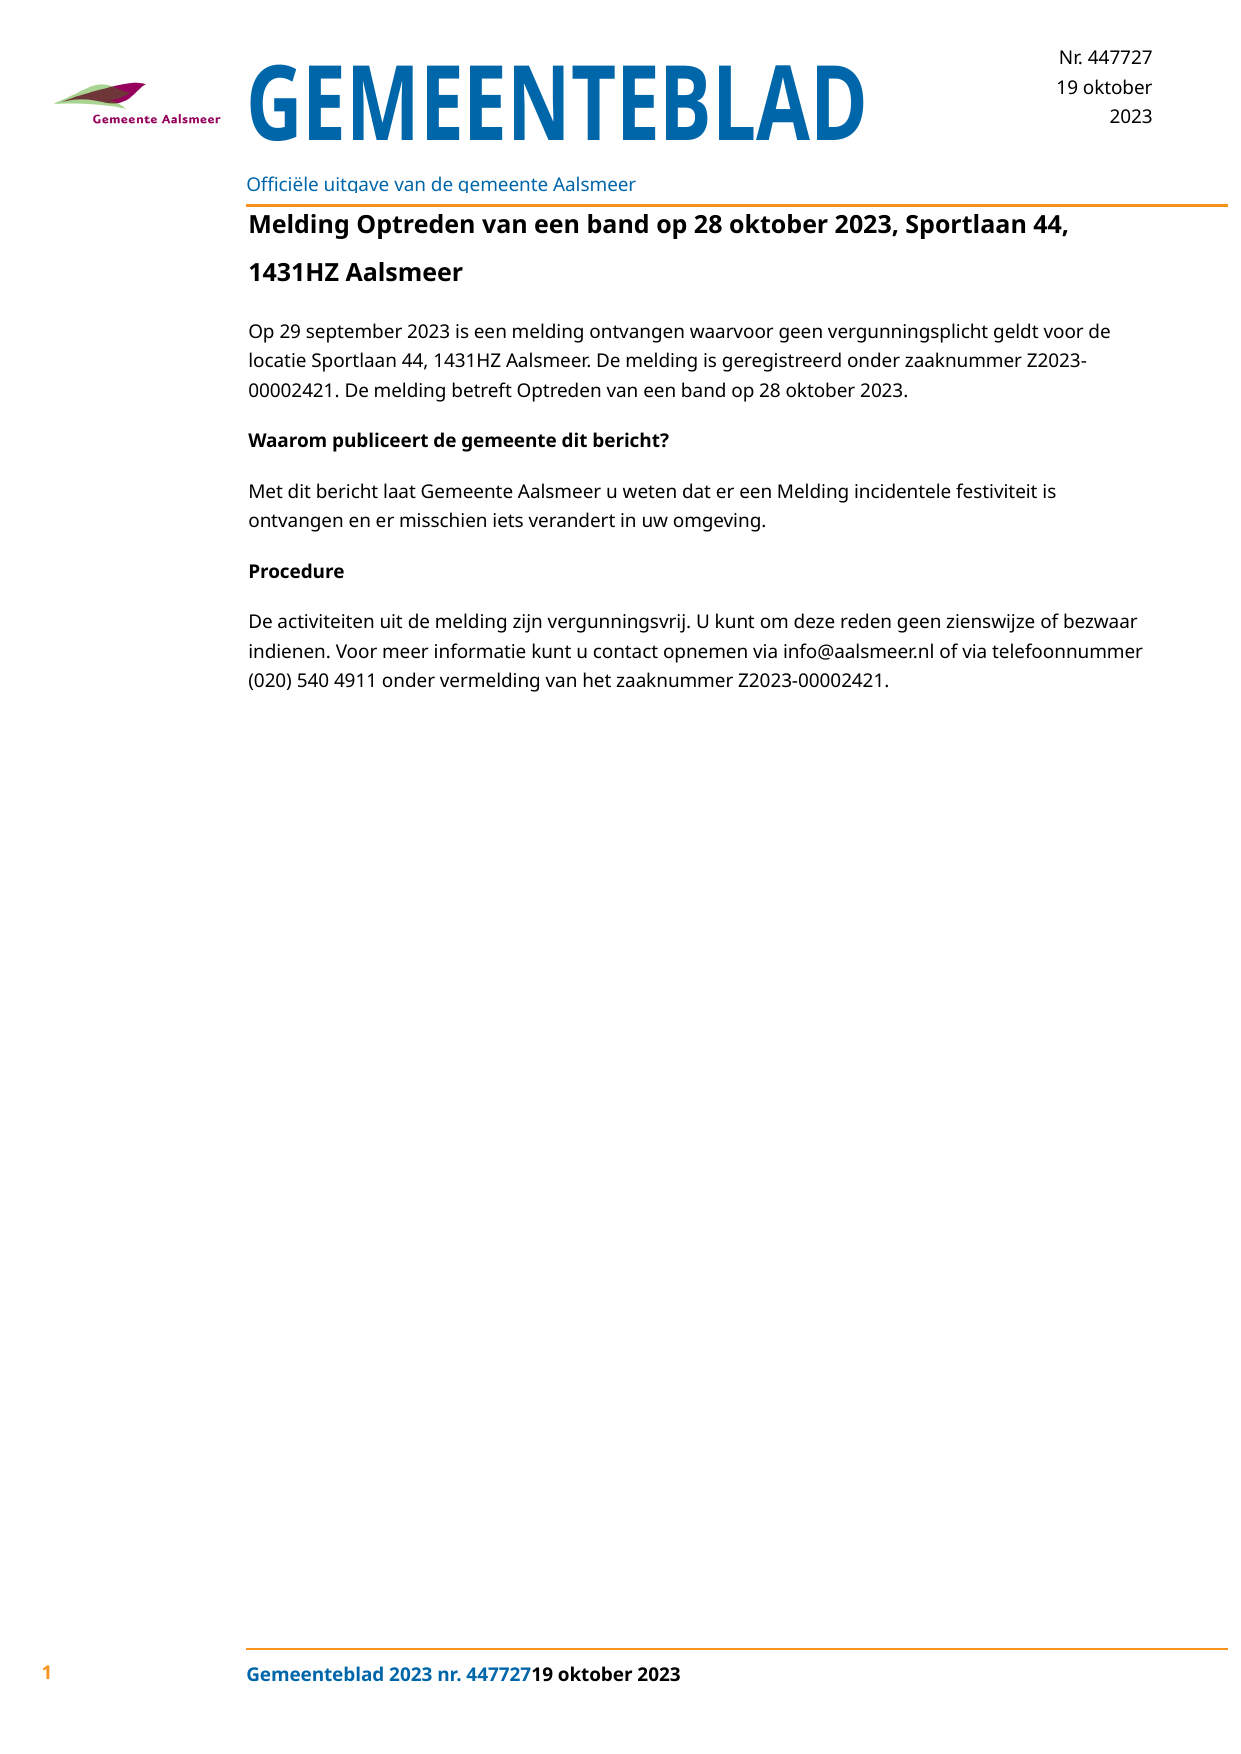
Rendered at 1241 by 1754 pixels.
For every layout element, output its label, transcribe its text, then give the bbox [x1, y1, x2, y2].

picture [41, 47, 231, 172]
text Procedure [248, 558, 1152, 584]
text Waarom publiceert de gemeente dit bericht? [248, 427, 1152, 453]
text De activiteiten uit de melding zijn vergunningsvrij. U kunt om deze reden geen zienswijze of bezwaar indienen. Voor meer informatie kunt u contact opnemen via info@aalsmeer.nl of via telefoonnummer (020) 540 4911 onder vermelding van het zaaknummer Z2023-00002421. [248, 608, 1152, 693]
text Melding Optreden van een band op 28 oktober 2023, Sportlaan 44, 1431HZ Aalsmeer [248, 207, 1152, 288]
text Op 29 september 2023 is een melding ontvangen waarvoor geen vergunningsplicht geldt voor de locatie Sportlaan 44, 1431HZ Aalsmeer. De melding is geregistreerd onder zaaknummer Z2023-00002421. De melding betreft Optreden van een band op 28 oktober 2023. [248, 318, 1152, 403]
text Met dit bericht laat Gemeente Aalsmeer u weten dat er een Melding incidentele festiviteit is ontvangen en er misschien iets verandert in uw omgeving. [248, 478, 1152, 533]
